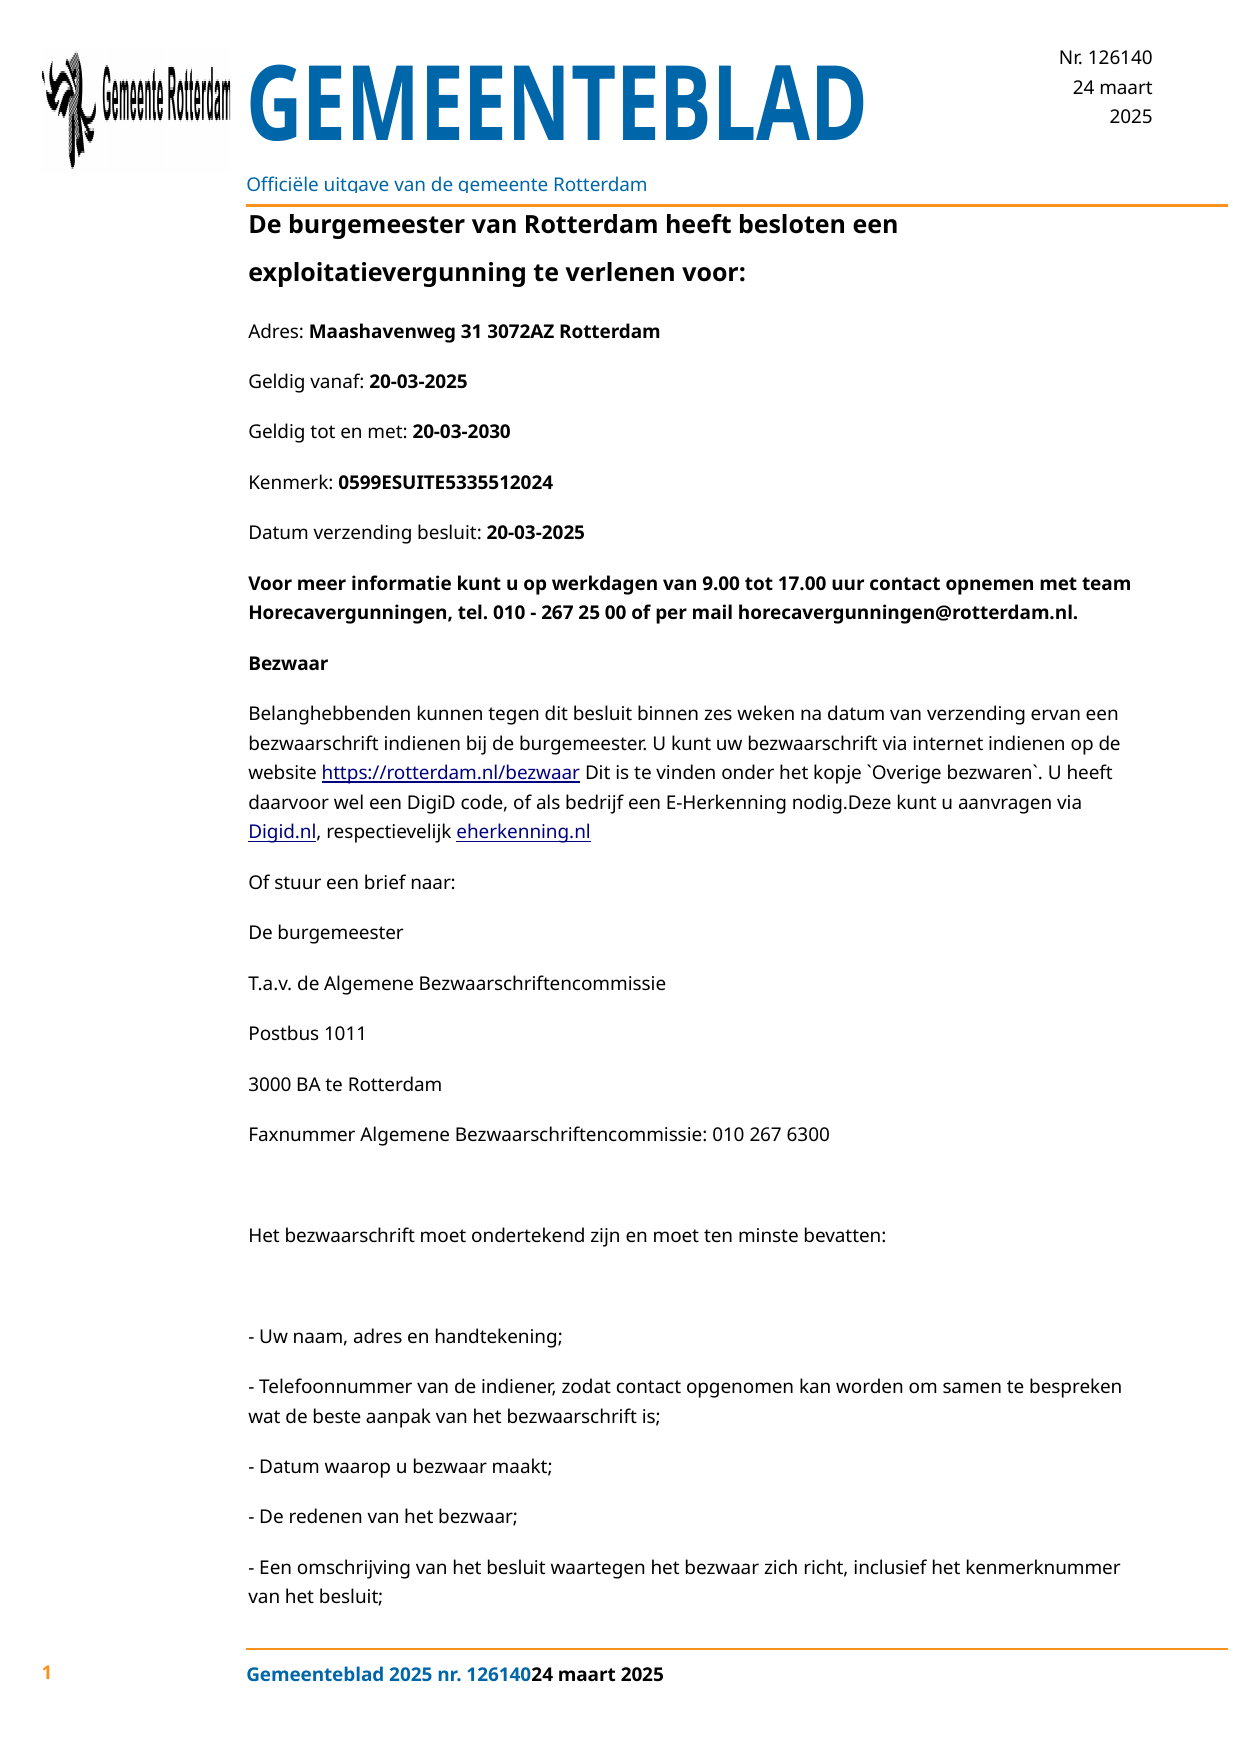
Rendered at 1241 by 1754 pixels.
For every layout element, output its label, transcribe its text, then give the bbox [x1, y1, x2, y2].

text Voor meer informatie kunt u op werkdagen van 9.00 tot 17.00 uur contact opnemen met team Horecavergunningen, tel. 010 - 267 25 00 of per mail horecavergunningen@rotterdam.nl. [248, 570, 1152, 625]
text Geldig vanaf: 20-03-2025 [248, 368, 1152, 394]
text Bezwaar [248, 650, 1152, 676]
text - Datum waarop u bezwaar maakt; [248, 1453, 1152, 1479]
text - Telefoonnummer van de indiener, zodat contact opgenomen kan worden om samen te bespreken wat de beste aanpak van het bezwaarschrift is; [248, 1373, 1152, 1429]
text 3000 BA te Rotterdam [248, 1071, 1152, 1097]
text - De redenen van het bezwaar; [248, 1504, 1152, 1529]
text De burgemeester [248, 919, 1152, 945]
text Postbus 1011 [248, 1020, 1152, 1046]
text Geldig tot en met: 20-03-2030 [248, 419, 1152, 444]
text Datum verzending besluit: 20-03-2025 [248, 519, 1152, 545]
text Adres: Maashavenweg 31 3072AZ Rotterdam [248, 318, 1152, 344]
text Belanghebbenden kunnen tegen dit besluit binnen zes weken na datum van verzending ervan een bezwaarschrift indienen bij de burgemeester. U kunt uw bezwaarschrift via internet indienen op de website https://rotterdam.nl/bezwaar Dit is te vinden onder het kopje `Overige bezwaren`. U heeft daarvoor wel een DigiD code, of als bedrijf een E-Herkenning nodig.Deze kunt u aanvragen via Digid.nl, respectievelijk eherkenning.nl [248, 700, 1152, 844]
text Faxnummer Algemene Bezwaarschriftencommissie: 010 267 6300 [248, 1121, 1152, 1147]
text Het bezwaarschrift moet ondertekend zijn en moet ten minste bevatten: [248, 1222, 1152, 1248]
text - Een omschrijving van het besluit waartegen het bezwaar zich richt, inclusief het kenmerknummer van het besluit; [248, 1554, 1152, 1609]
text De burgemeester van Rotterdam heeft besloten een exploitatievergunning te verlenen voor: [248, 207, 1152, 288]
text - Uw naam, adres en handtekening; [248, 1323, 1152, 1349]
text Of stuur een brief naar: [248, 869, 1152, 895]
text Kenmerk: 0599ESUITE5335512024 [248, 469, 1152, 495]
text T.a.v. de Algemene Bezwaarschriftencommissie [248, 970, 1152, 996]
picture [41, 47, 231, 172]
